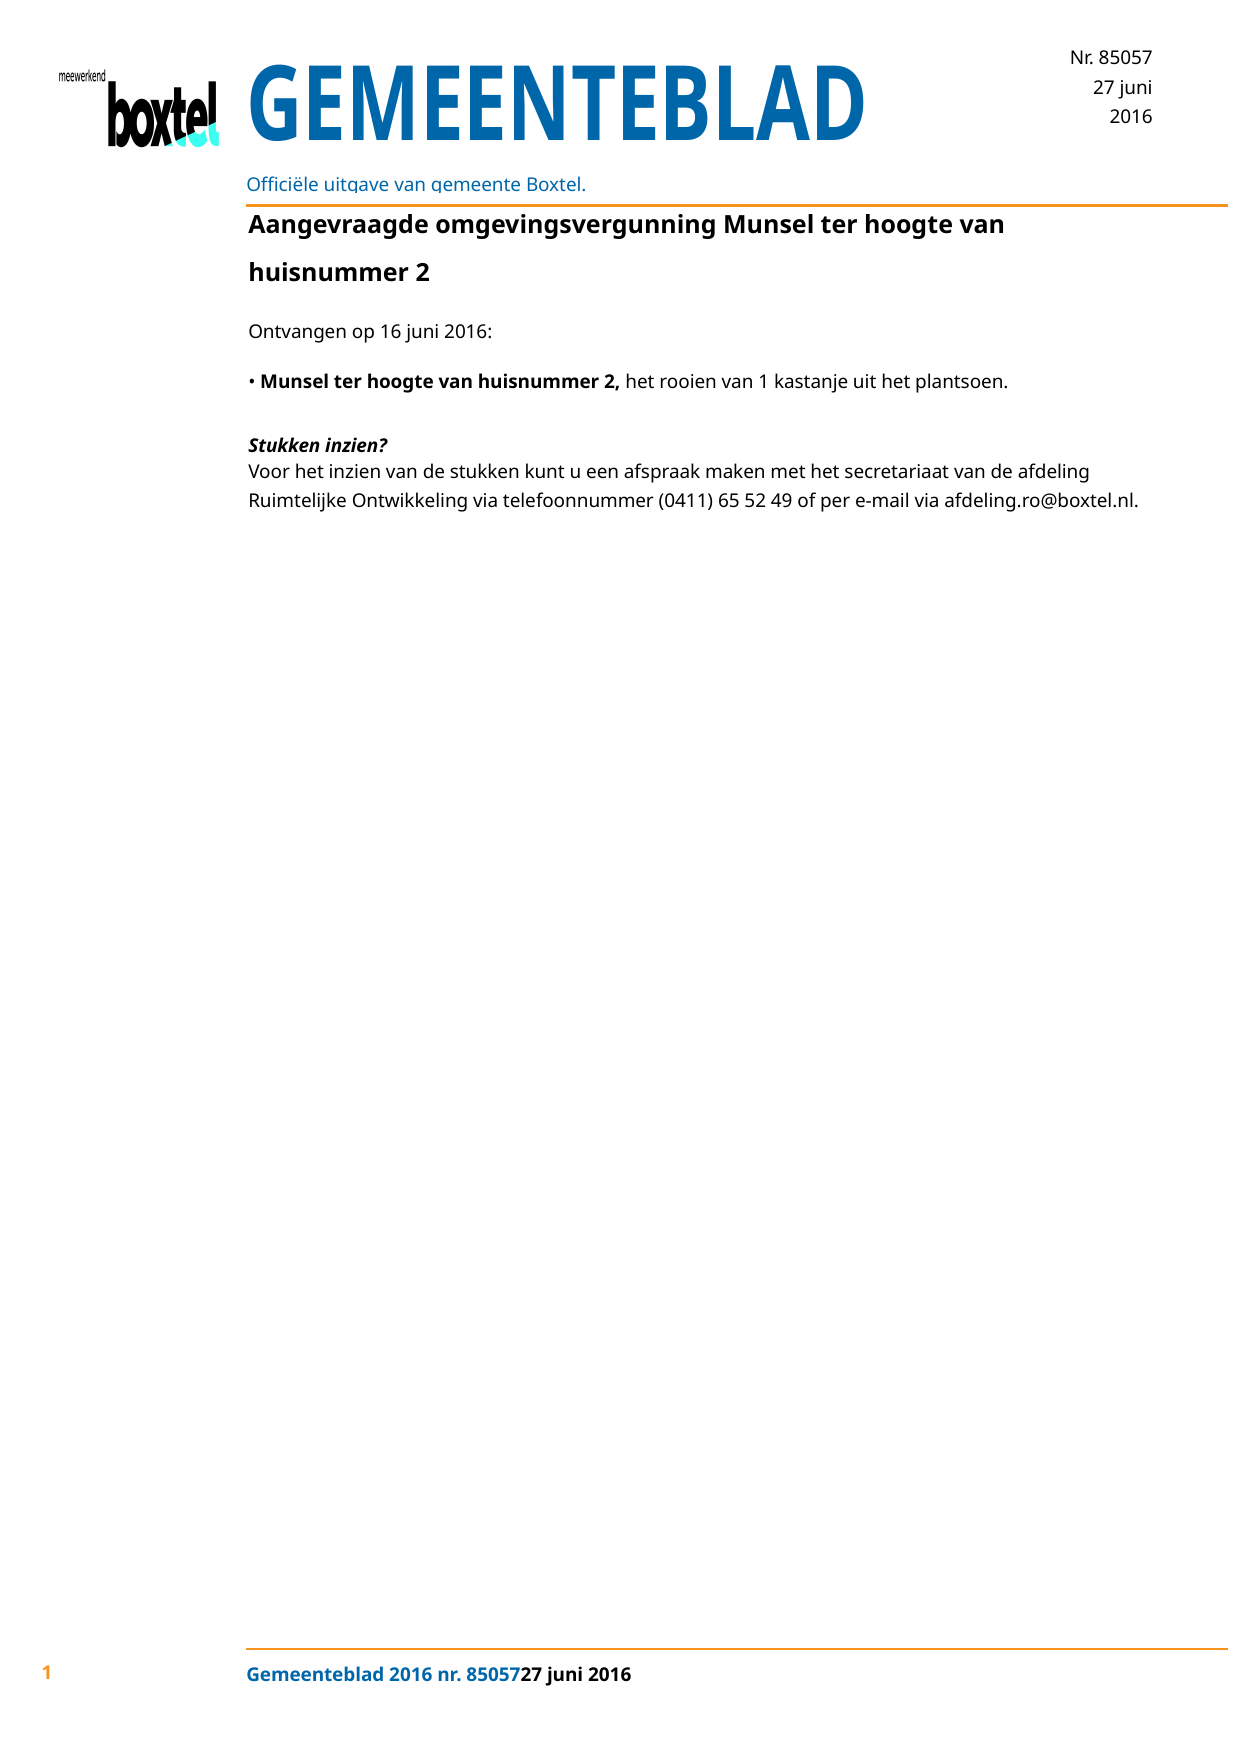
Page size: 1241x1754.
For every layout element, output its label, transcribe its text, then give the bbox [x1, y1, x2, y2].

picture [41, 47, 231, 172]
text • Munsel ter hoogte van huisnummer 2, het rooien van 1 kastanje uit het plantsoen. [248, 368, 1152, 394]
text Voor het inzien van de stukken kunt u een afspraak maken met het secretariaat van de afdeling Ruimtelijke Ontwikkeling via telefoonnummer (0411) 65 52 49 of per e-mail via afdeling.ro@boxtel.nl. [248, 458, 1152, 513]
text Ontvangen op 16 juni 2016: [248, 318, 1152, 344]
text Aangevraagde omgevingsvergunning Munsel ter hoogte van huisnummer 2 [248, 207, 1152, 288]
text Stukken inzien? [248, 432, 1152, 458]
